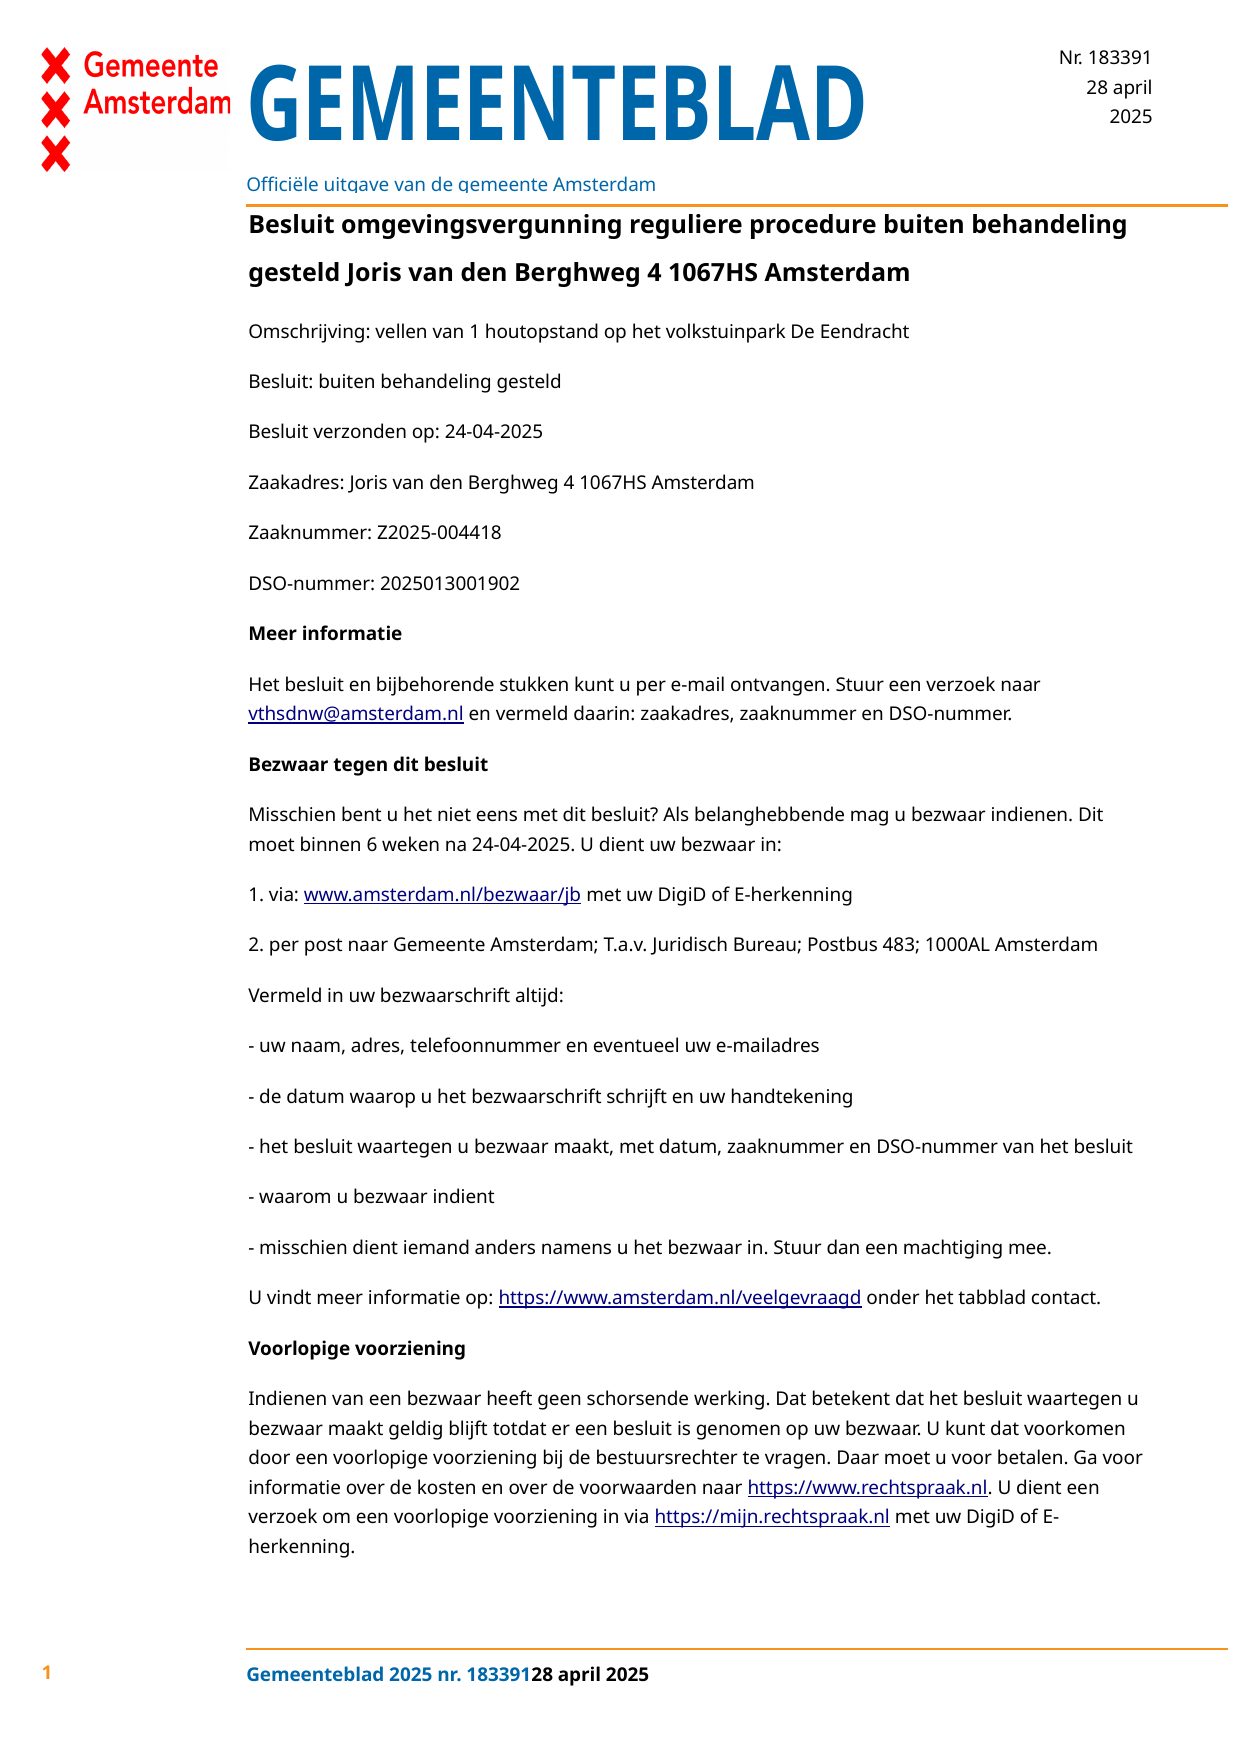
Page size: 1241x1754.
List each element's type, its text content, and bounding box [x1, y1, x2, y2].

text - waarom u bezwaar indient [248, 1184, 1152, 1209]
text U vindt meer informatie op: https://www.amsterdam.nl/veelgevraagd onder het tabblad contact. [248, 1284, 1152, 1310]
text - misschien dient iemand anders namens u het bezwaar in. Stuur dan een machtiging mee. [248, 1234, 1152, 1260]
text 2. per post naar Gemeente Amsterdam; T.a.v. Juridisch Bureau; Postbus 483; 1000AL Amsterdam [248, 932, 1152, 957]
text Besluit verzonden op: 24-04-2025 [248, 419, 1152, 444]
text Zaaknummer: Z2025-004418 [248, 519, 1152, 545]
text - de datum waarop u het bezwaarschrift schrijft en uw handtekening [248, 1083, 1152, 1109]
text Besluit omgevingsvergunning reguliere procedure buiten behandeling gesteld Joris van den Berghweg 4 1067HS Amsterdam [248, 207, 1152, 288]
text - uw naam, adres, telefoonnummer en eventueel uw e-mailadres [248, 1032, 1152, 1058]
text Bezwaar tegen dit besluit [248, 751, 1152, 777]
text Zaakadres: Joris van den Berghweg 4 1067HS Amsterdam [248, 469, 1152, 495]
text Besluit: buiten behandeling gesteld [248, 368, 1152, 394]
text Indienen van een bezwaar heeft geen schorsende werking. Dat betekent dat het besluit waartegen u bezwaar maakt geldig blijft totdat er een besluit is genomen op uw bezwaar. U kunt dat voorkomen door een voorlopige voorziening bij de bestuursrechter te vragen. Daar moet u voor betalen. Ga voor informatie over de kosten en over de voorwaarden naar https://www.rechtspraak.nl. U dient een verzoek om een voorlopige voorziening in via https://mijn.rechtspraak.nl met uw DigiD of E-herkenning. [248, 1385, 1152, 1559]
text Misschien bent u het niet eens met dit besluit? Als belanghebbende mag u bezwaar indienen. Dit moet binnen 6 weken na 24-04-2025. U dient uw bezwaar in: [248, 801, 1152, 857]
text Omschrijving: vellen van 1 houtopstand op het volkstuinpark De Eendracht [248, 318, 1152, 344]
text DSO-nummer: 2025013001902 [248, 570, 1152, 596]
picture [41, 47, 231, 172]
text 1. via: www.amsterdam.nl/bezwaar/jb met uw DigiD of E-herkenning [248, 881, 1152, 907]
text Voorlopige voorziening [248, 1335, 1152, 1361]
text - het besluit waartegen u bezwaar maakt, met datum, zaaknummer en DSO-nummer van het besluit [248, 1133, 1152, 1159]
text Het besluit en bijbehorende stukken kunt u per e-mail ontvangen. Stuur een verzoek naar vthsdnw@amsterdam.nl en vermeld daarin: zaakadres, zaaknummer en DSO-nummer. [248, 671, 1152, 726]
text Vermeld in uw bezwaarschrift altijd: [248, 982, 1152, 1008]
text Meer informatie [248, 620, 1152, 646]
